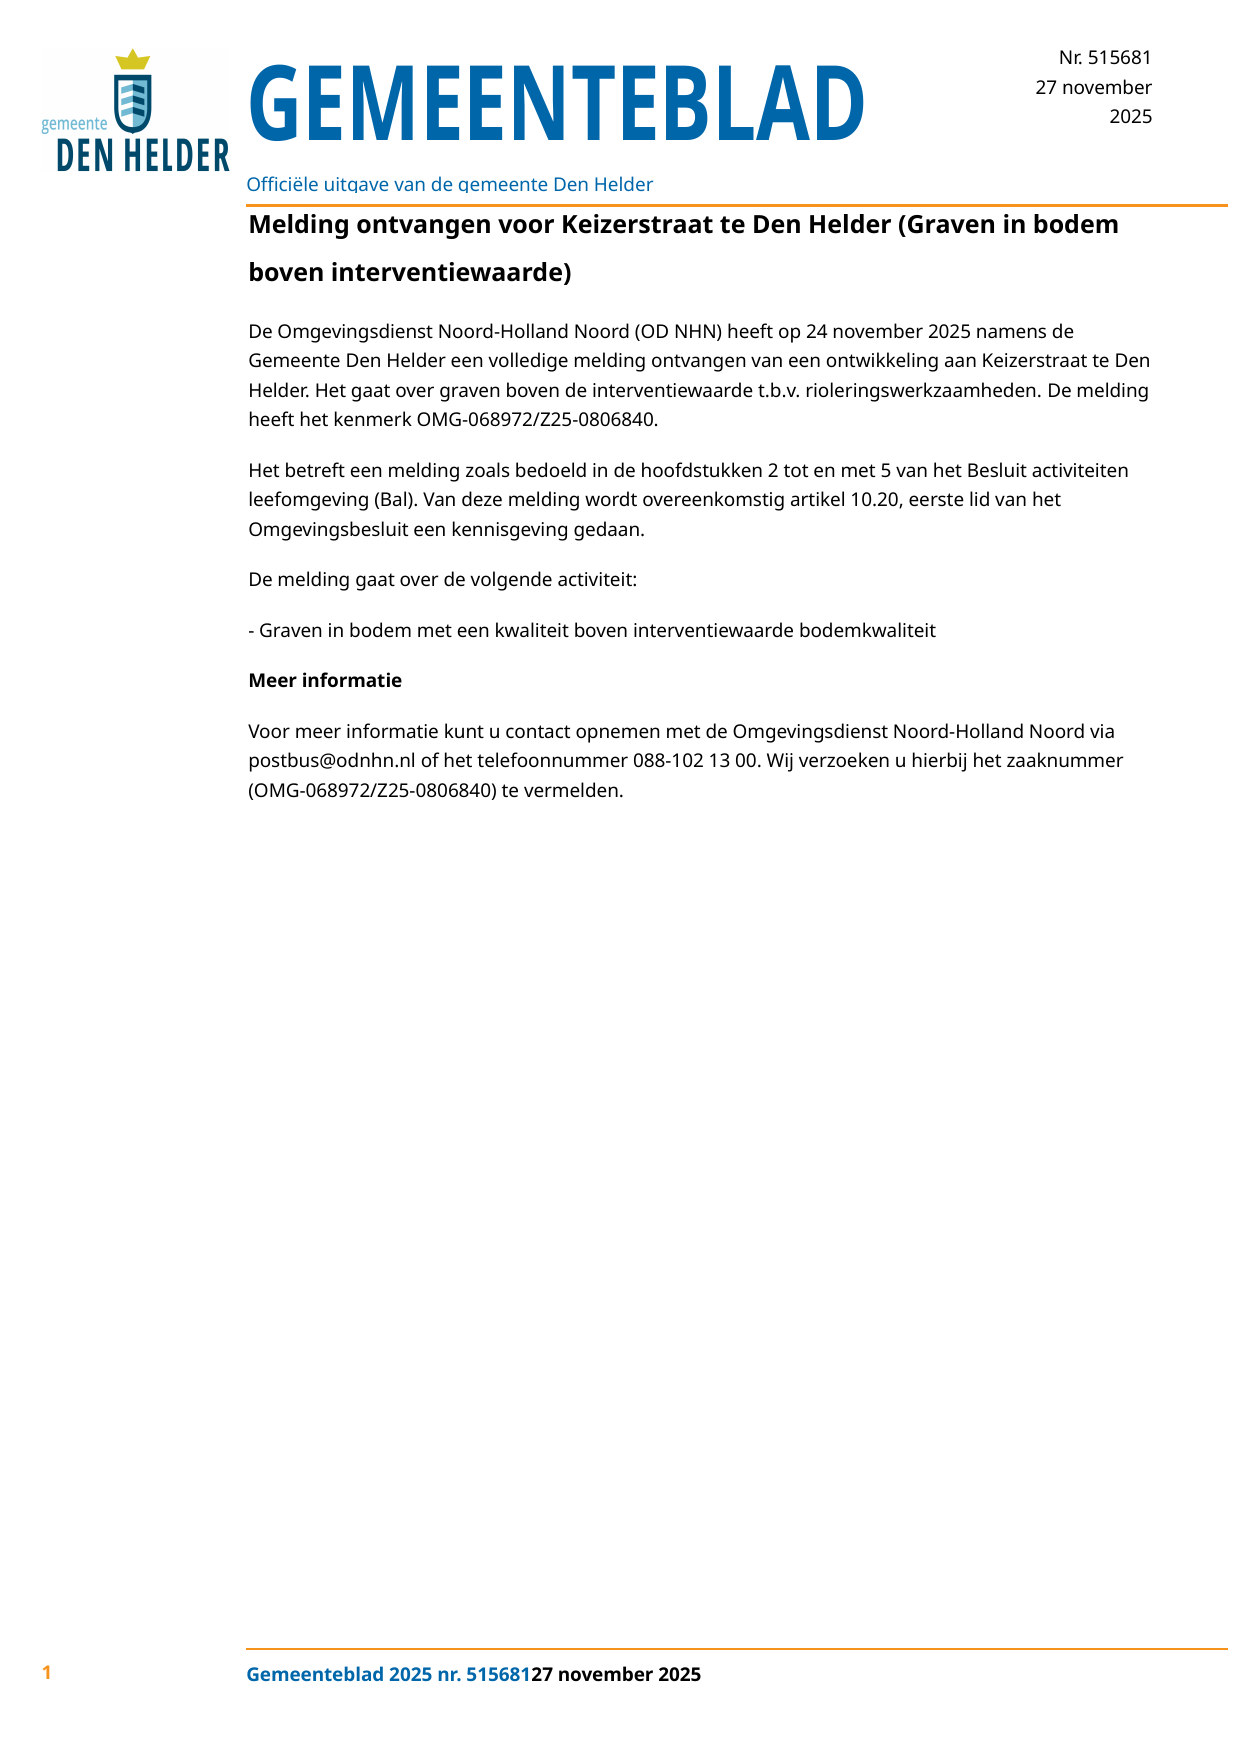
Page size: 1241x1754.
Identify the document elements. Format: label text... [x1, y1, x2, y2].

text De melding gaat over de volgende activiteit: [248, 567, 1152, 592]
picture [130, 157, 135, 172]
text Het betreft een melding zoals bedoeld in de hoofdstukken 2 tot en met 5 van het Besluit activiteiten leefomgeving (Bal). Van deze melding wordt overeenkomstig artikel 10.20, eerste lid van het Omgevingsbesluit een kennisgeving gedaan. [248, 457, 1152, 542]
text - Graven in bodem met een kwaliteit boven interventiewaarde bodemkwaliteit [248, 617, 1152, 643]
picture [182, 144, 187, 165]
picture [100, 154, 106, 172]
picture [63, 144, 68, 165]
picture [41, 47, 231, 172]
text Melding ontvangen voor Keizerstraat te Den Helder (Graven in bodem boven interventiewaarde) [248, 207, 1152, 288]
picture [220, 160, 224, 172]
text Voor meer informatie kunt u contact opnemen met de Omgevingsdienst Noord-Holland Noord via postbus@odnhn.nl of het telefoonnummer 088-102 13 00. Wij verzoeken u hierbij het zaaknummer (OMG-068972/Z25-0806840) te vermelden. [248, 718, 1152, 803]
text Meer informatie [248, 667, 1152, 693]
text De Omgevingsdienst Noord-Holland Noord (OD NHN) heeft op 24 november 2025 namens de Gemeente Den Helder een volledige melding ontvangen van een ontwikkeling aan Keizerstraat te Den Helder. Het gaat over graven boven de interventiewaarde t.b.v. rioleringswerkzaamheden. De melding heeft het kenmerk OMG-068972/Z25-0806840. [248, 318, 1152, 432]
